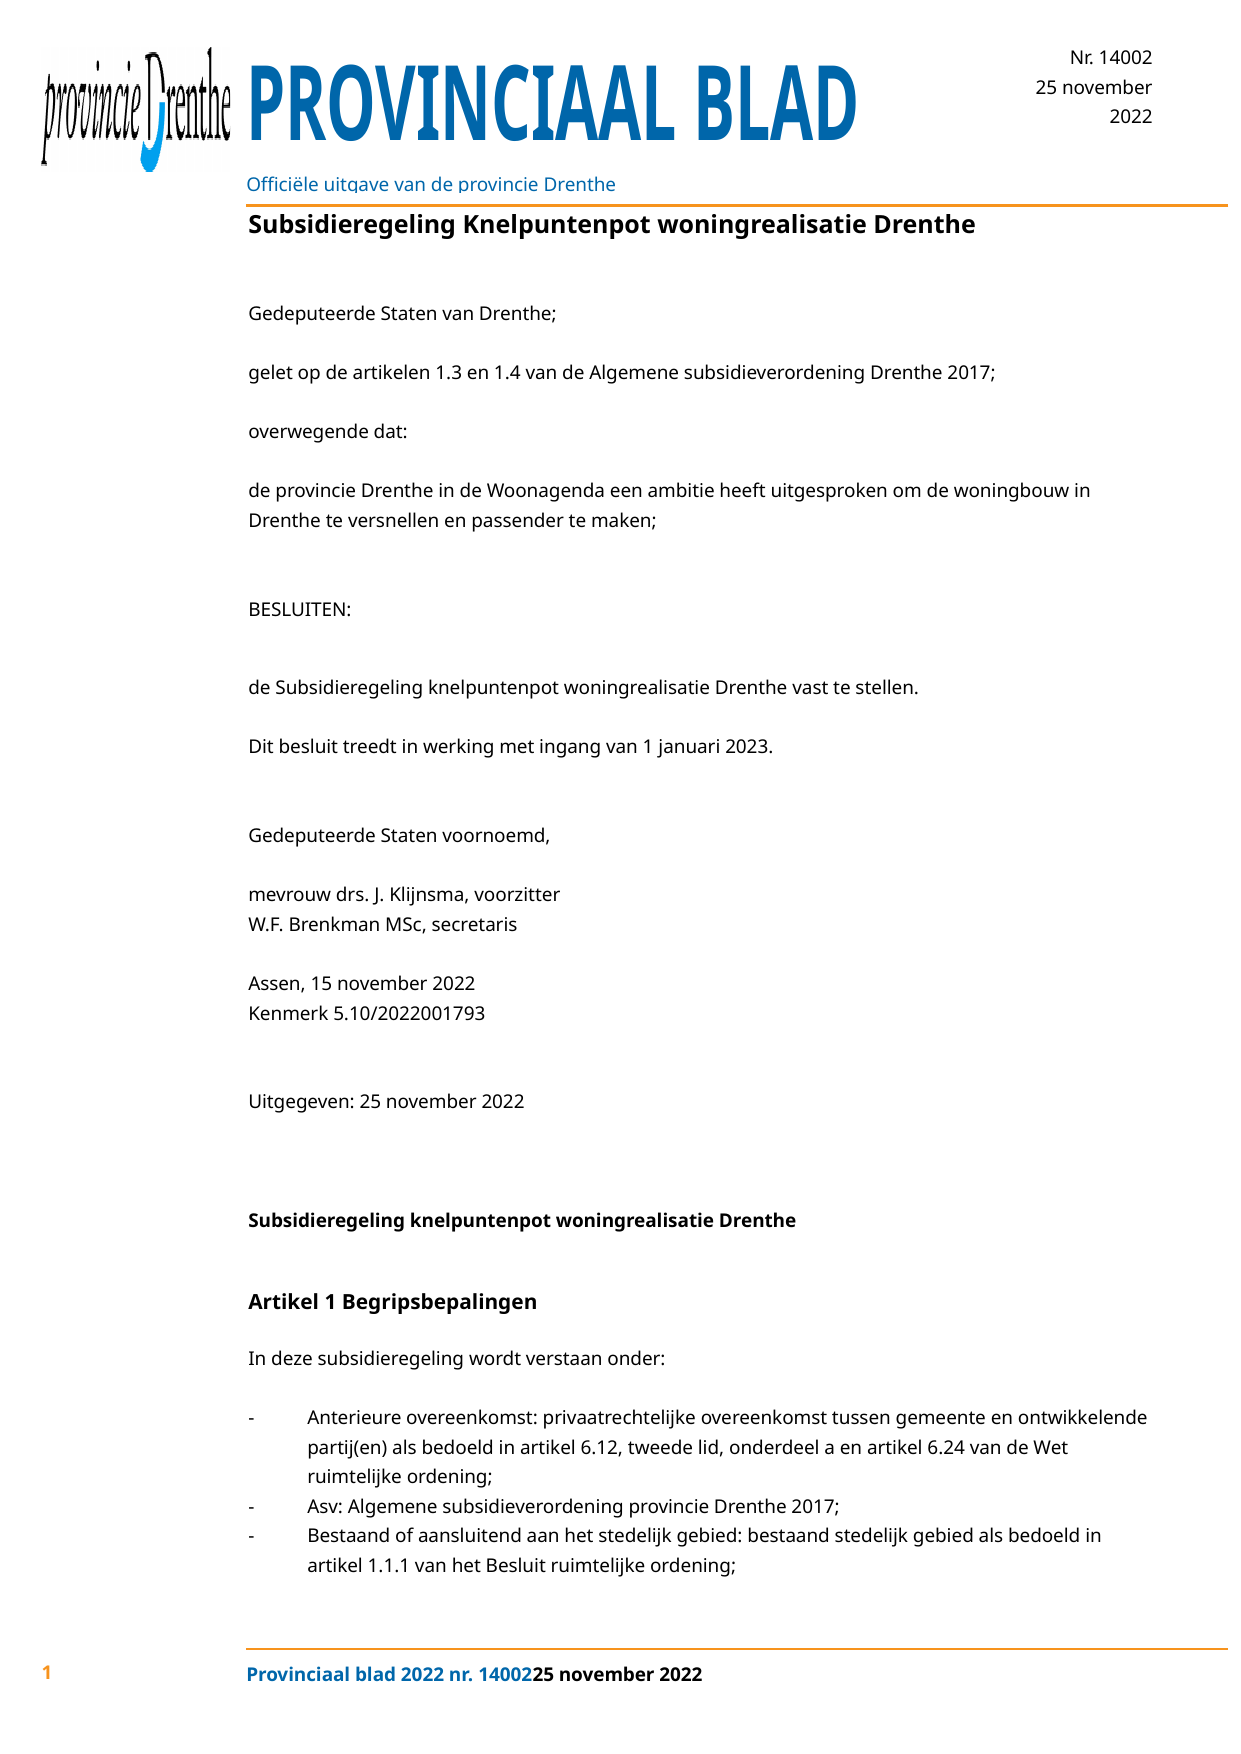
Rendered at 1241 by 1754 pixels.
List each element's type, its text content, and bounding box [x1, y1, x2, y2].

text gelet op de artikelen 1.3 en 1.4 van de Algemene subsidieverordening Drenthe 2017; [248, 359, 1152, 385]
text overwegende dat: [248, 418, 1152, 444]
text Uitgegeven: 25 november 2022 [248, 1089, 1152, 1114]
list Anterieure overeenkomst: privaatrechtelijke overeenkomst tussen gemeente en ontwikkelende partij(en) als bedoeld in artikel 6.12, tweede lid, onderdeel a en artikel 6.24 van de Wet ruimtelijke ordening; [248, 1404, 1152, 1489]
text Artikel 1 Begripsbepalingen [248, 1287, 1152, 1316]
text Subsidieregeling Knelpuntenpot woningrealisatie Drenthe [248, 207, 1152, 241]
text Gedeputeerde Staten van Drenthe; [248, 300, 1152, 326]
text W.F. Brenkman MSc, secretaris [248, 911, 1152, 937]
text Assen, 15 november 2022 [248, 970, 1152, 996]
text Subsidieregeling knelpuntenpot woningrealisatie Drenthe [248, 1207, 1152, 1233]
text mevrouw drs. J. Klijnsma, voorzitter [248, 882, 1152, 907]
list Bestaand of aansluitend aan het stedelijk gebied: bestaand stedelijk gebied als bedoeld in artikel 1.1.1 van het Besluit ruimtelijke ordening; [248, 1523, 1152, 1578]
list Asv: Algemene subsidieverordening provincie Drenthe 2017; [248, 1493, 1152, 1519]
text de Subsidieregeling knelpuntenpot woningrealisatie Drenthe vast te stellen. [248, 674, 1152, 700]
text In deze subsidieregeling wordt verstaan onder: [248, 1345, 1152, 1371]
text Dit besluit treedt in werking met ingang van 1 januari 2023. [248, 734, 1152, 759]
text BESLUITEN: [248, 596, 1152, 621]
text Gedeputeerde Staten voornoemd, [248, 822, 1152, 848]
text Kenmerk 5.10/2022001793 [248, 1000, 1152, 1026]
picture [41, 47, 231, 172]
text de provincie Drenthe in de Woonagenda een ambitie heeft uitgesproken om de woningbouw in Drenthe te versnellen en passender te maken; [248, 477, 1152, 533]
